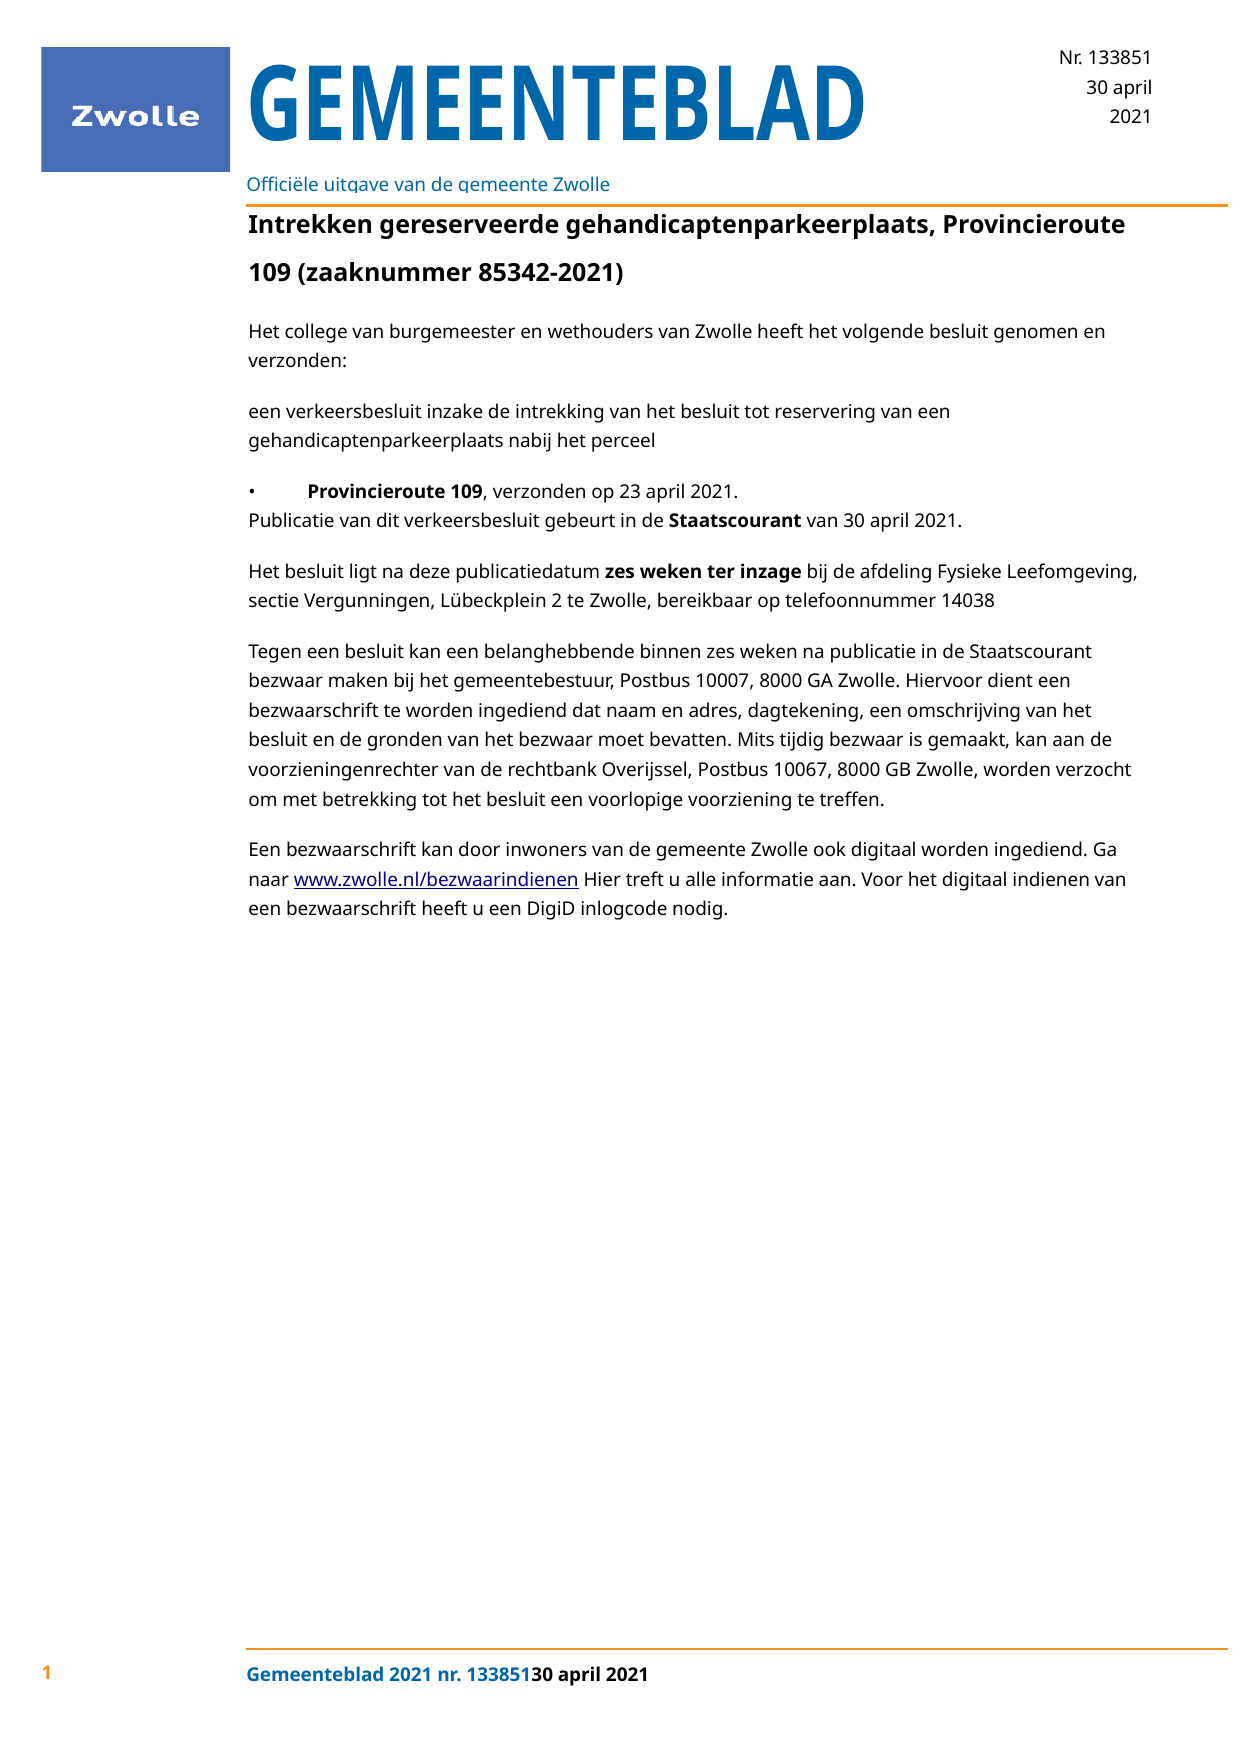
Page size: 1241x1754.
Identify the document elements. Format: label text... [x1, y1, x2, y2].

picture [41, 47, 231, 172]
text Een bezwaarschrift kan door inwoners van de gemeente Zwolle ook digitaal worden ingediend. Ga naar www.zwolle.nl/bezwaarindienen Hier treft u alle informatie aan. Voor het digitaal indienen van een bezwaarschrift heeft u een DigiD inlogcode nodig. [248, 836, 1152, 921]
text Het besluit ligt na deze publicatiedatum zes weken ter inzage bij de afdeling Fysieke Leefomgeving, sectie Vergunningen, Lübeckplein 2 te Zwolle, bereikbaar op telefoonnummer 14038 [248, 558, 1152, 613]
text Publicatie van dit verkeersbesluit gebeurt in de Staatscourant van 30 april 2021. [248, 507, 1152, 533]
text Intrekken gereserveerde gehandicaptenparkeerplaats, Provincieroute 109 (zaaknummer 85342-2021) [248, 207, 1152, 288]
text een verkeersbesluit inzake de intrekking van het besluit tot reservering van een gehandicaptenparkeerplaats nabij het perceel [248, 398, 1152, 453]
text Het college van burgemeester en wethouders van Zwolle heeft het volgende besluit genomen en verzonden: [248, 318, 1152, 373]
list Provincieroute 109, verzonden op 23 april 2021. [248, 478, 1152, 504]
text Tegen een besluit kan een belanghebbende binnen zes weken na publicatie in de Staatscourant bezwaar maken bij het gemeentebestuur, Postbus 10007, 8000 GA Zwolle. Hiervoor dient een bezwaarschrift te worden ingediend dat naam en adres, dagtekening, een omschrijving van het besluit en de gronden van het bezwaar moet bevatten. Mits tijdig bezwaar is gemaakt, kan aan de voorzieningenrechter van de rechtbank Overijssel, Postbus 10067, 8000 GB Zwolle, worden verzocht om met betrekking tot het besluit een voorlopige voorziening te treffen. [248, 638, 1152, 812]
